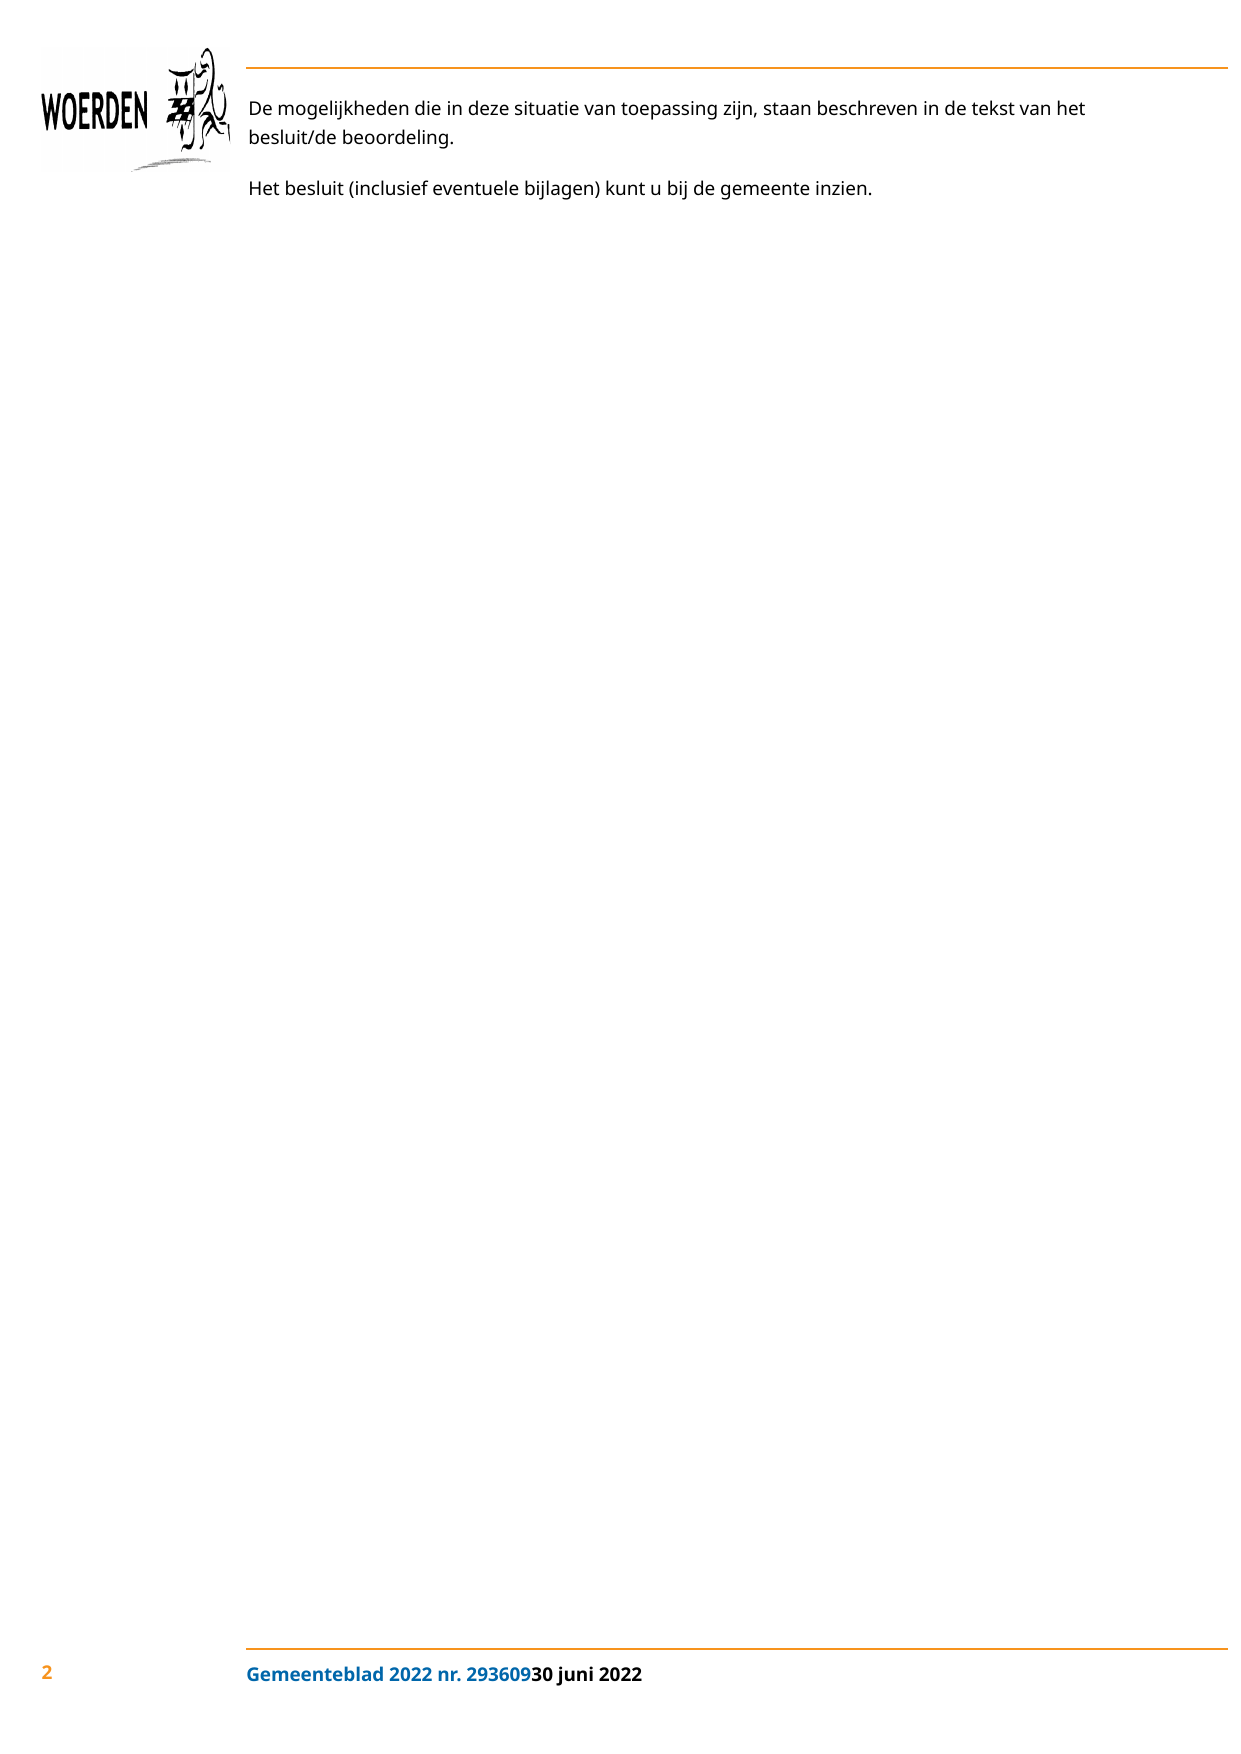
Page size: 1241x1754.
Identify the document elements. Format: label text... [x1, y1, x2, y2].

text Het besluit (inclusief eventuele bijlagen) kunt u bij de gemeente inzien. [248, 175, 1152, 201]
text De mogelijkheden die in deze situatie van toepassing zijn, staan beschreven in de tekst van het besluit/de beoordeling. [248, 95, 1152, 150]
picture [41, 47, 231, 172]
